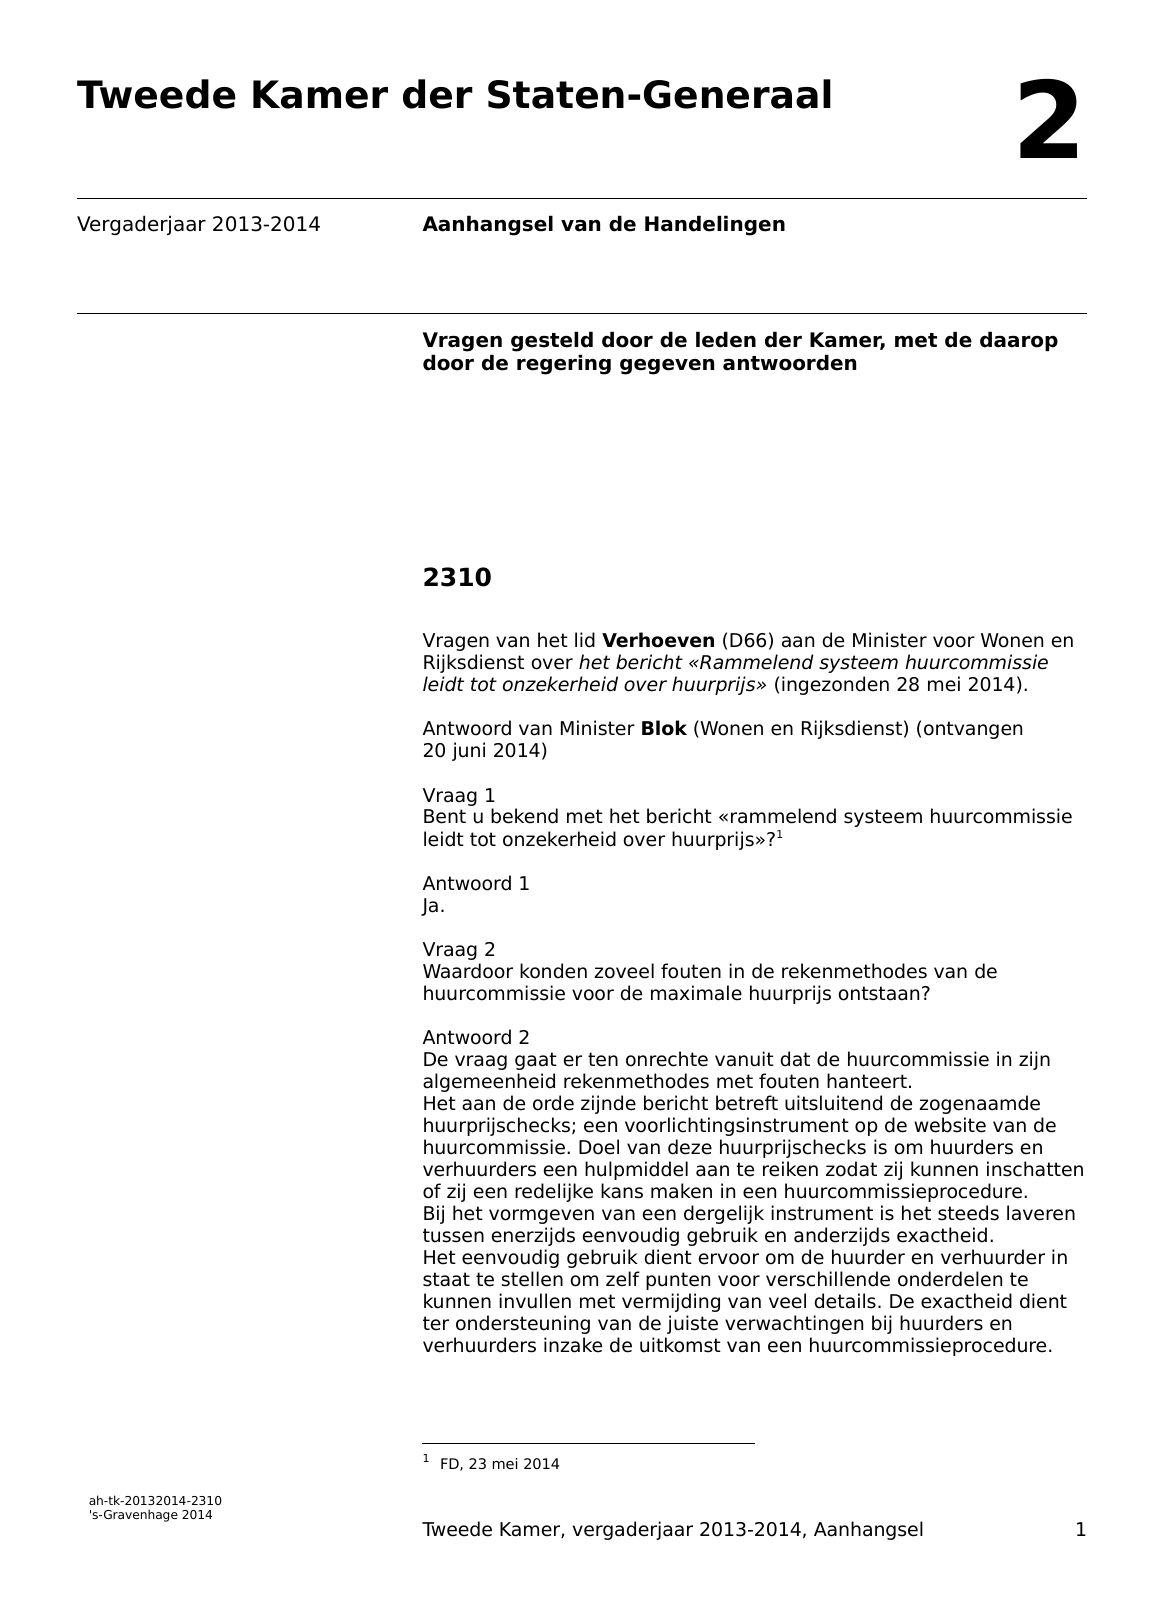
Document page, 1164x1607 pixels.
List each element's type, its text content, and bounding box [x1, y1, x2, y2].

text Ja. [422, 894, 1087, 917]
table_cell Aanhangsel van de Handelingen [422, 199, 1087, 313]
text Bent u bekend met het bericht «rammelend systeem huurcommissie leidt tot onzekerheid over huurprijs»? [422, 806, 1087, 850]
text Antwoord van Minister Blok (Wonen en Rijksdienst) (ontvangen 20 juni 2014) [422, 718, 1087, 762]
table_header Tweede Kamer der Staten-Generaal [77, 59, 886, 198]
text Vraag 1 [422, 784, 1087, 806]
table_cell Vragen gesteld door de leden der Kamer, met de daarop door de regering gegeven antwoorden [422, 314, 1087, 375]
text 2310 [422, 563, 1087, 592]
text ah-tk-20132014-2310 [88, 1494, 323, 1508]
text Bij het vormgeven van een dergelijk instrument is het steeds laveren tussen enerzijds eenvoudig gebruik en anderzijds exactheid. [422, 1203, 1087, 1247]
text Vraag 2 [422, 939, 1087, 961]
text De vraag gaat er ten onrechte vanuit dat de huurcommissie in zijn algemeenheid rekenmethodes met fouten hanteert. [422, 1049, 1087, 1093]
text Antwoord 2 [422, 1027, 1087, 1049]
text Het eenvoudig gebruik dient ervoor om de huurder en verhuurder in staat te stellen om zelf punten voor verschillende onderdelen te kunnen invullen met vermijding van veel details. De exactheid dient ter ondersteuning van de juiste verwachtingen bij huurders en verhuurders inzake de uitkomst van een huurcommissieprocedure. [422, 1247, 1087, 1357]
text 's-Gravenhage 2014 [88, 1508, 323, 1522]
text FD, 23 mei 2014 [422, 1452, 1087, 1474]
table_cell Vergaderjaar 2013-2014 [77, 199, 422, 313]
text Antwoord 1 [422, 873, 1087, 894]
text Vragen van het lid Verhoeven (D66) aan de Minister voor Wonen en Rijksdienst over het bericht «Rammelend systeem huurcommissie leidt tot onzekerheid over huurprijs» (ingezonden 28 mei 2014). [422, 630, 1087, 696]
text Het aan de orde zijnde bericht betreft uitsluitend de zogenaamde huurprijschecks; een voorlichtingsinstrument op de website van de huurcommissie. Doel van deze huurprijschecks is om huurders en verhuurders een hulpmiddel aan te reiken zodat zij kunnen inschatten of zij een redelijke kans maken in een huurcommissieprocedure. [422, 1093, 1087, 1203]
table_cell [77, 314, 422, 375]
table_header 2 [886, 59, 1087, 198]
text Waardoor konden zoveel fouten in de rekenmethodes van de huurcommissie voor de maximale huurprijs ontstaan? [422, 961, 1087, 1005]
